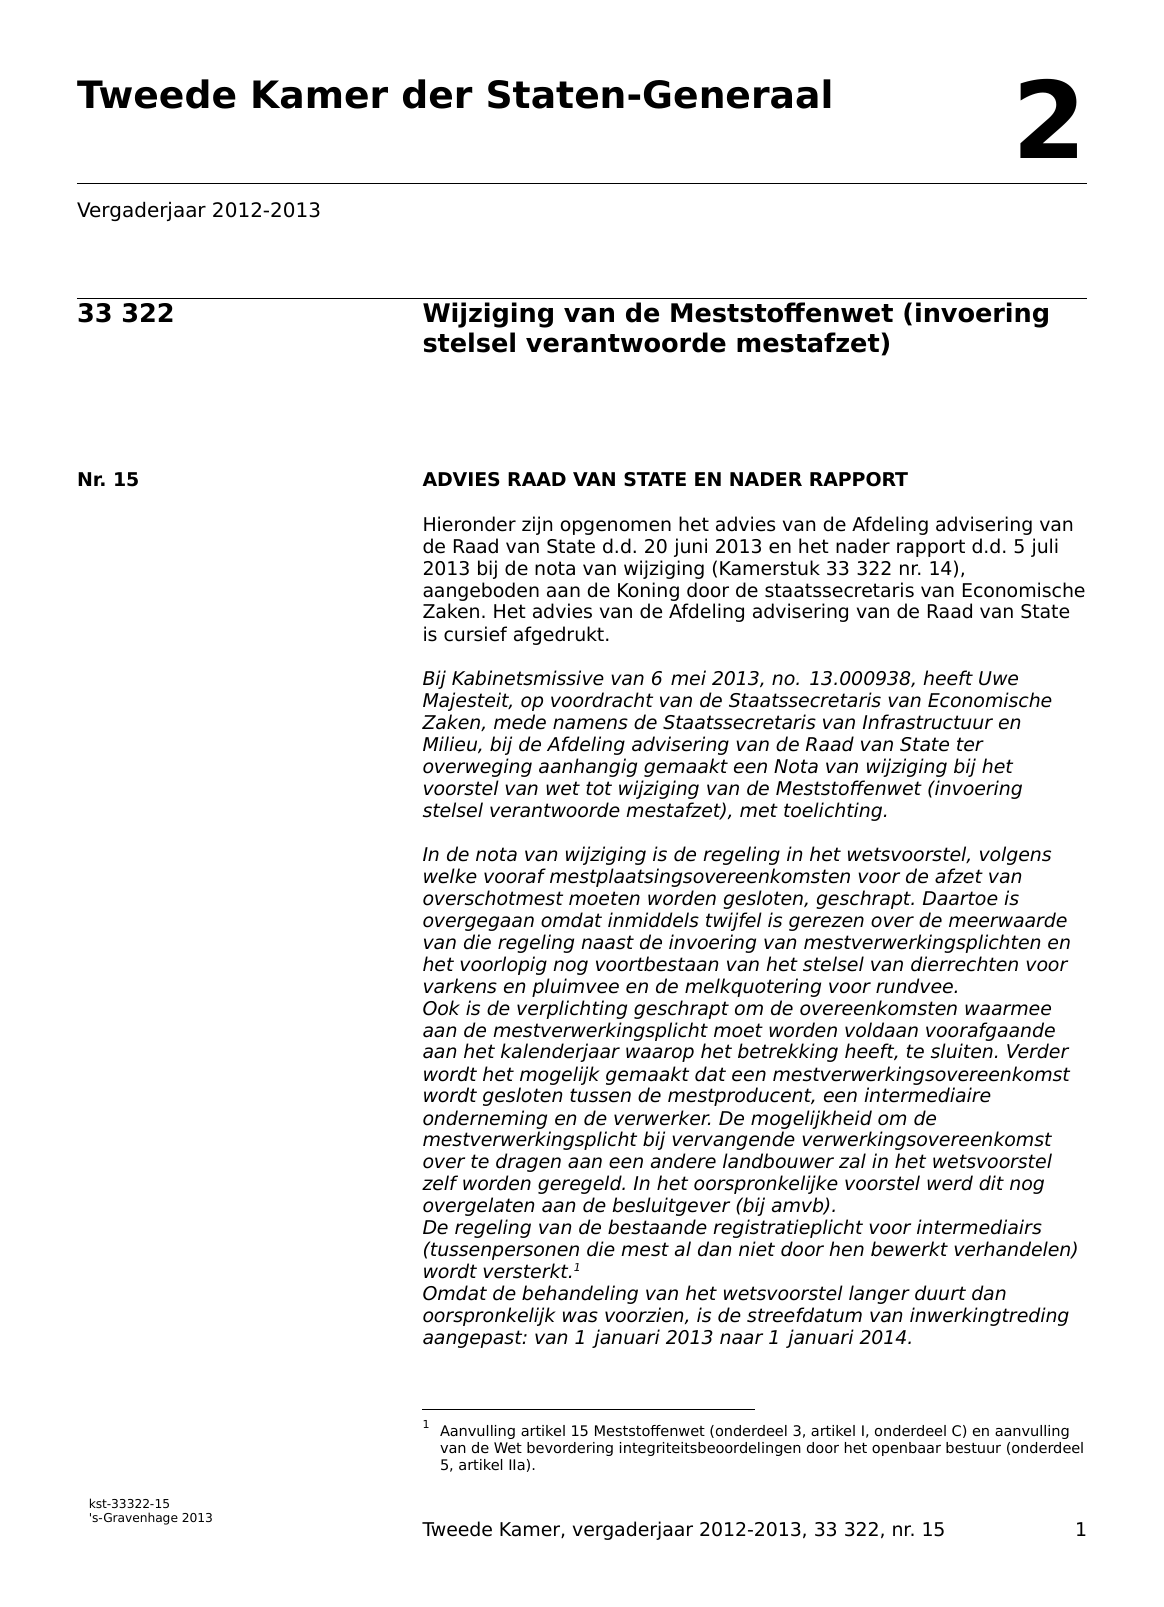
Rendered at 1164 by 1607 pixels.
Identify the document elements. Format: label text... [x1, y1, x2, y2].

text 's-Gravenhage 2013 [88, 1511, 323, 1525]
table_header 2 [886, 59, 1087, 183]
subtitle Nr. 15 ADVIES RAAD VAN STATE EN NADER RAPPORT [77, 469, 1087, 491]
text In de nota van wijziging is de regeling in het wetsvoorstel, volgens welke vooraf mestplaatsingsovereenkomsten voor de afzet van overschotmest moeten worden gesloten, geschrapt. Daartoe is overgegaan omdat inmiddels twijfel is gerezen over de meerwaarde van die regeling naast de invoering van mestverwerkingsplichten en het voorlopig nog voortbestaan van het stelsel van dierrechten voor varkens en pluimvee en de melkquotering voor rundvee. [422, 844, 1087, 997]
text Bij Kabinetsmissive van 6 mei 2013, no. 13.000938, heeft Uwe Majesteit, op voordracht van de Staatssecretaris van Economische Zaken, mede namens de Staatssecretaris van Infrastructuur en Milieu, bij de Afdeling advisering van de Raad van State ter overweging aanhangig gemaakt een Nota van wijziging bij het voorstel van wet tot wijziging van de Meststoffenwet (invoering stelsel verantwoorde mestafzet), met toelichting. [422, 668, 1087, 821]
subtitle 33 322 Wijziging van de Meststoffenwet (invoering stelsel verantwoorde mestafzet) [77, 299, 1087, 358]
text kst-33322-15 [88, 1497, 323, 1511]
text Aanvulling artikel 15 Meststoffenwet (onderdeel 3, artikel I, onderdeel C) en aanvulling van de Wet bevordering integriteitsbeoordelingen door het openbaar bestuur (onderdeel 5, artikel IIa). [422, 1418, 1087, 1474]
text De regeling van de bestaande registratieplicht voor intermediairs (tussenpersonen die mest al dan niet door hen bewerkt verhandelen) wordt versterkt. [422, 1217, 1087, 1283]
text Hieronder zijn opgenomen het advies van de Afdeling advisering van de Raad van State d.d. 20 juni 2013 en het nader rapport d.d. 5 juli 2013 bij de nota van wijziging (Kamerstuk 33 322 nr. 14), aangeboden aan de Koning door de staatssecretaris van Economische Zaken. Het advies van de Afdeling advisering van de Raad van State is cursief afgedrukt. [422, 513, 1087, 645]
text Ook is de verplichting geschrapt om de overeenkomsten waarmee aan de mestverwerkingsplicht moet worden voldaan voorafgaande aan het kalenderjaar waarop het betrekking heeft, te sluiten. Verder wordt het mogelijk gemaakt dat een mestverwerkingsovereenkomst wordt gesloten tussen de mestproducent, een intermediaire onderneming en de verwerker. De mogelijkheid om de mestverwerkingsplicht bij vervangende verwerkingsovereenkomst over te dragen aan een andere landbouwer zal in het wetsvoorstel zelf worden geregeld. In het oorspronkelijke voorstel werd dit nog overgelaten aan de besluitgever (bij amvb). [422, 997, 1087, 1217]
text Omdat de behandeling van het wetsvoorstel langer duurt dan oorspronkelijk was voorzien, is de streefdatum van inwerkingtreding aangepast: van 1 januari 2013 naar 1 januari 2014. [422, 1283, 1087, 1349]
table_header Tweede Kamer der Staten-Generaal [77, 59, 886, 183]
table_cell Vergaderjaar 2012-2013 [77, 184, 1087, 298]
